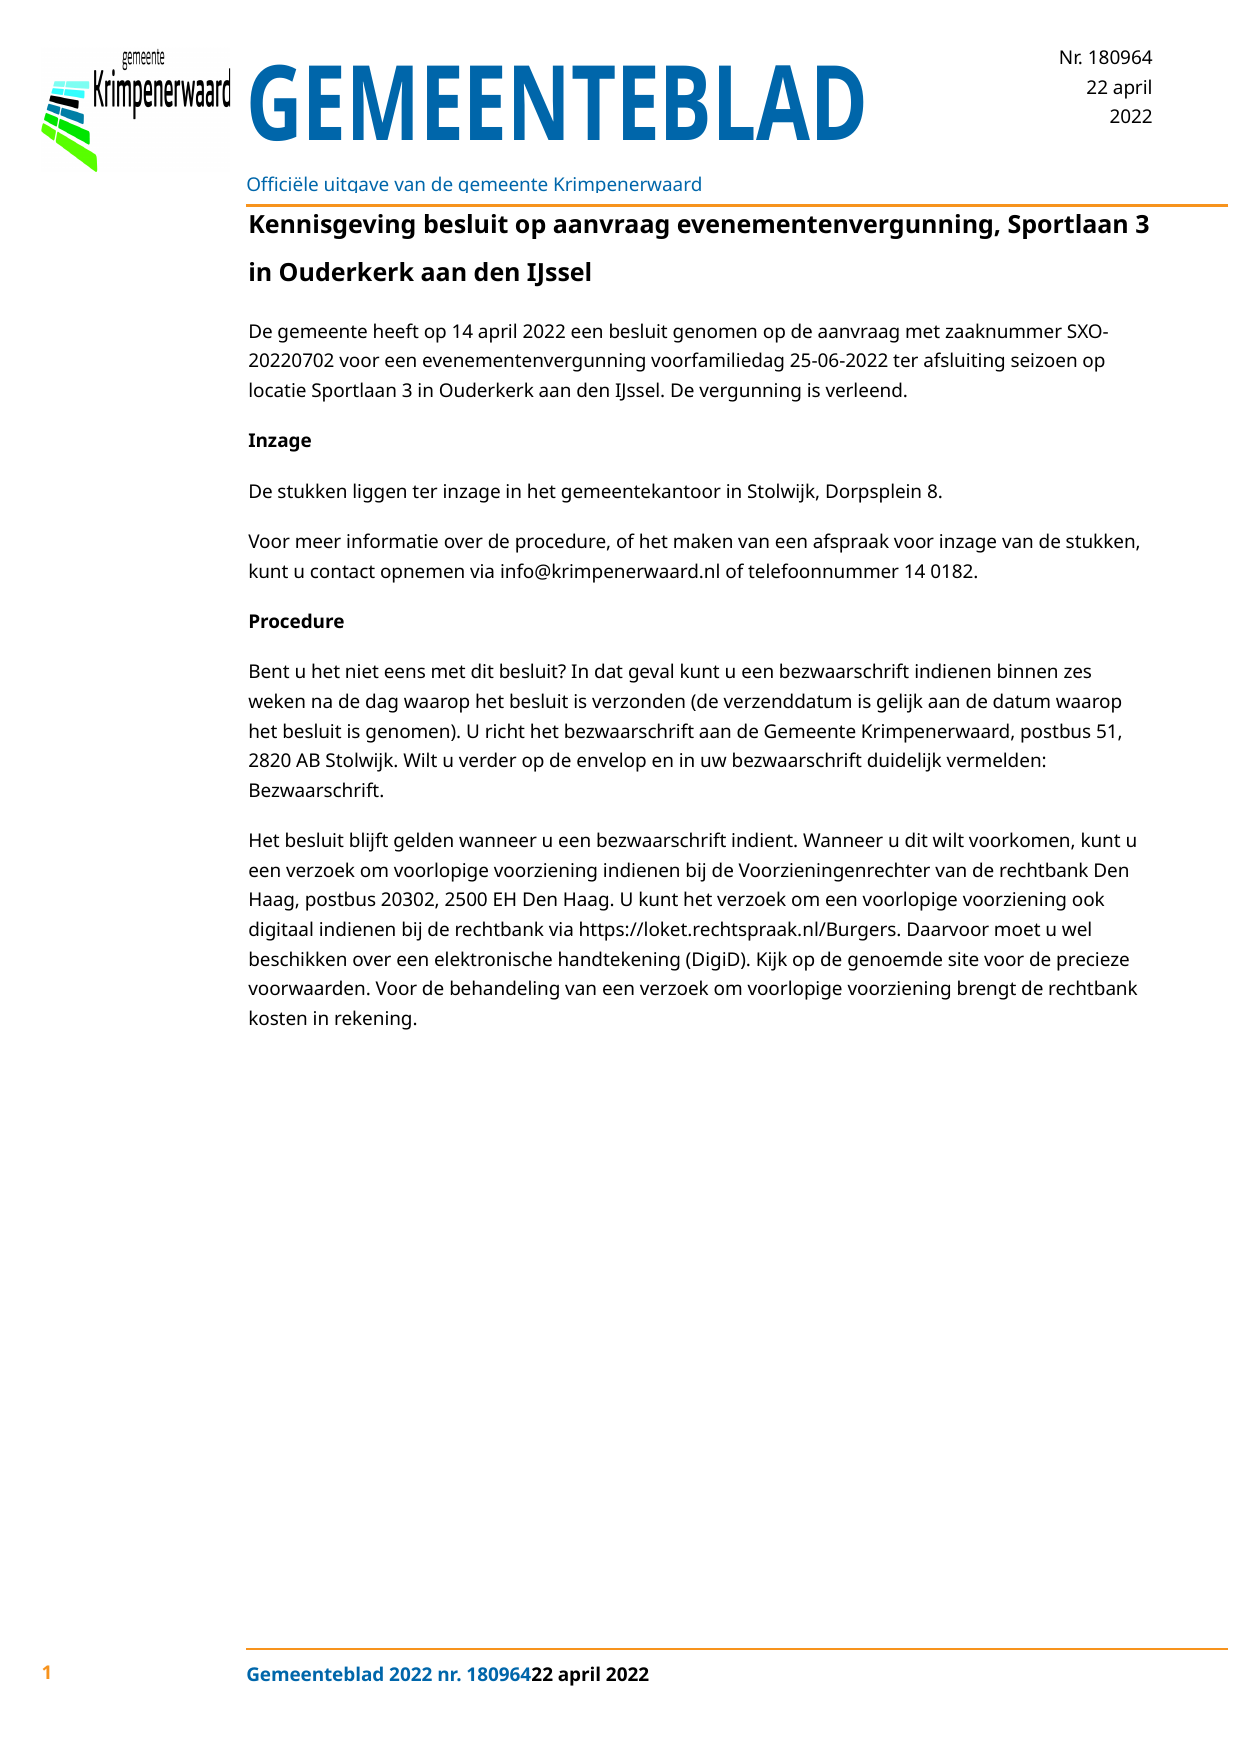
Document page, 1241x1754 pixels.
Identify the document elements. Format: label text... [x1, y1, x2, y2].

text Bent u het niet eens met dit besluit? In dat geval kunt u een bezwaarschrift indienen binnen zes weken na de dag waarop het besluit is verzonden (de verzenddatum is gelijk aan de datum waarop het besluit is genomen). U richt het bezwaarschrift aan de Gemeente Krimpenerwaard, postbus 51, 2820 AB Stolwijk. Wilt u verder op de envelop en in uw bezwaarschrift duidelijk vermelden: Bezwaarschrift. [248, 659, 1152, 803]
text Kennisgeving besluit op aanvraag evenementenvergunning, Sportlaan 3 in Ouderkerk aan den IJssel [248, 207, 1152, 288]
picture [41, 47, 231, 172]
text Procedure [248, 608, 1152, 634]
text De stukken liggen ter inzage in het gemeentekantoor in Stolwijk, Dorpsplein 8. [248, 478, 1152, 504]
text De gemeente heeft op 14 april 2022 een besluit genomen op de aanvraag met zaaknummer SXO-20220702 voor een evenementenvergunning voorfamiliedag 25-06-2022 ter afsluiting seizoen op locatie Sportlaan 3 in Ouderkerk aan den IJssel. De vergunning is verleend. [248, 318, 1152, 403]
text Het besluit blijft gelden wanneer u een bezwaarschrift indient. Wanneer u dit wilt voorkomen, kunt u een verzoek om voorlopige voorziening indienen bij de Voorzieningenrechter van de rechtbank Den Haag, postbus 20302, 2500 EH Den Haag. U kunt het verzoek om een voorlopige voorziening ook digitaal indienen bij de rechtbank via https://loket.rechtspraak.nl/Burgers. Daarvoor moet u wel beschikken over een elektronische handtekening (DigiD). Kijk op de genoemde site voor de precieze voorwaarden. Voor de behandeling van een verzoek om voorlopige voorziening brengt de rechtbank kosten in rekening. [248, 827, 1152, 1031]
text Voor meer informatie over de procedure, of het maken van een afspraak voor inzage van de stukken, kunt u contact opnemen via info@krimpenerwaard.nl of telefoonnummer 14 0182. [248, 528, 1152, 584]
text Inzage [248, 427, 1152, 453]
